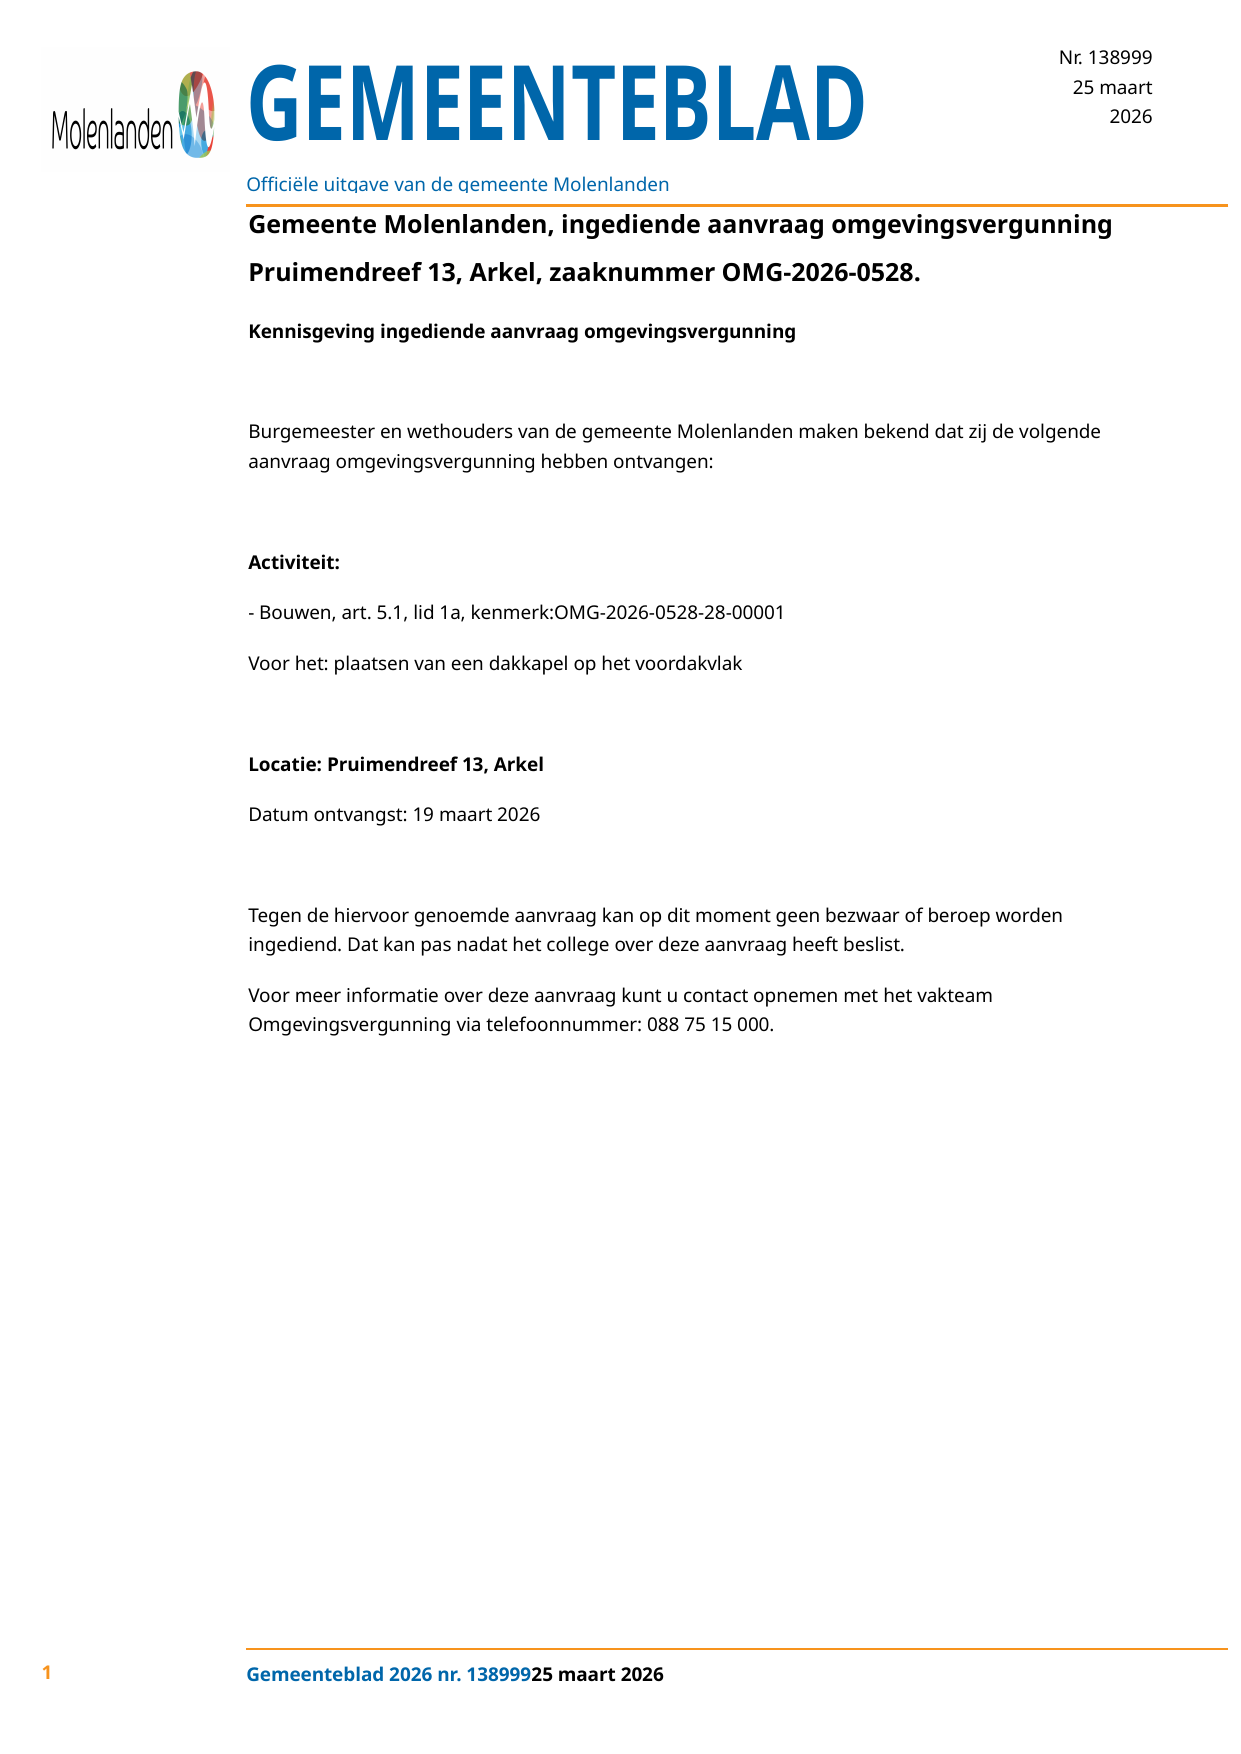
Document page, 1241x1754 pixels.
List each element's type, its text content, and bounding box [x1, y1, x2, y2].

text Activiteit: [248, 549, 1152, 575]
text - Bouwen, art. 5.1, lid 1a, kenmerk:OMG-2026-0528-28-00001 [248, 599, 1152, 625]
text Voor meer informatie over deze aanvraag kunt u contact opnemen met het vakteam Omgevingsvergunning via telefoonnummer: 088 75 15 000. [248, 982, 1152, 1037]
text Voor het: plaatsen van een dakkapel op het voordakvlak [248, 650, 1152, 676]
text Burgemeester en wethouders van de gemeente Molenlanden maken bekend dat zij de volgende aanvraag omgevingsvergunning hebben ontvangen: [248, 419, 1152, 474]
text Gemeente Molenlanden, ingediende aanvraag omgevingsvergunning Pruimendreef 13, Arkel, zaaknummer OMG-2026-0528. [248, 207, 1152, 288]
text Locatie: Pruimendreef 13, Arkel [248, 751, 1152, 777]
text Datum ontvangst: 19 maart 2026 [248, 801, 1152, 827]
text Tegen de hiervoor genoemde aanvraag kan op dit moment geen bezwaar of beroep worden ingediend. Dat kan pas nadat het college over deze aanvraag heeft beslist. [248, 902, 1152, 957]
text Kennisgeving ingediende aanvraag omgevingsvergunning [248, 318, 1152, 344]
picture [41, 47, 231, 172]
